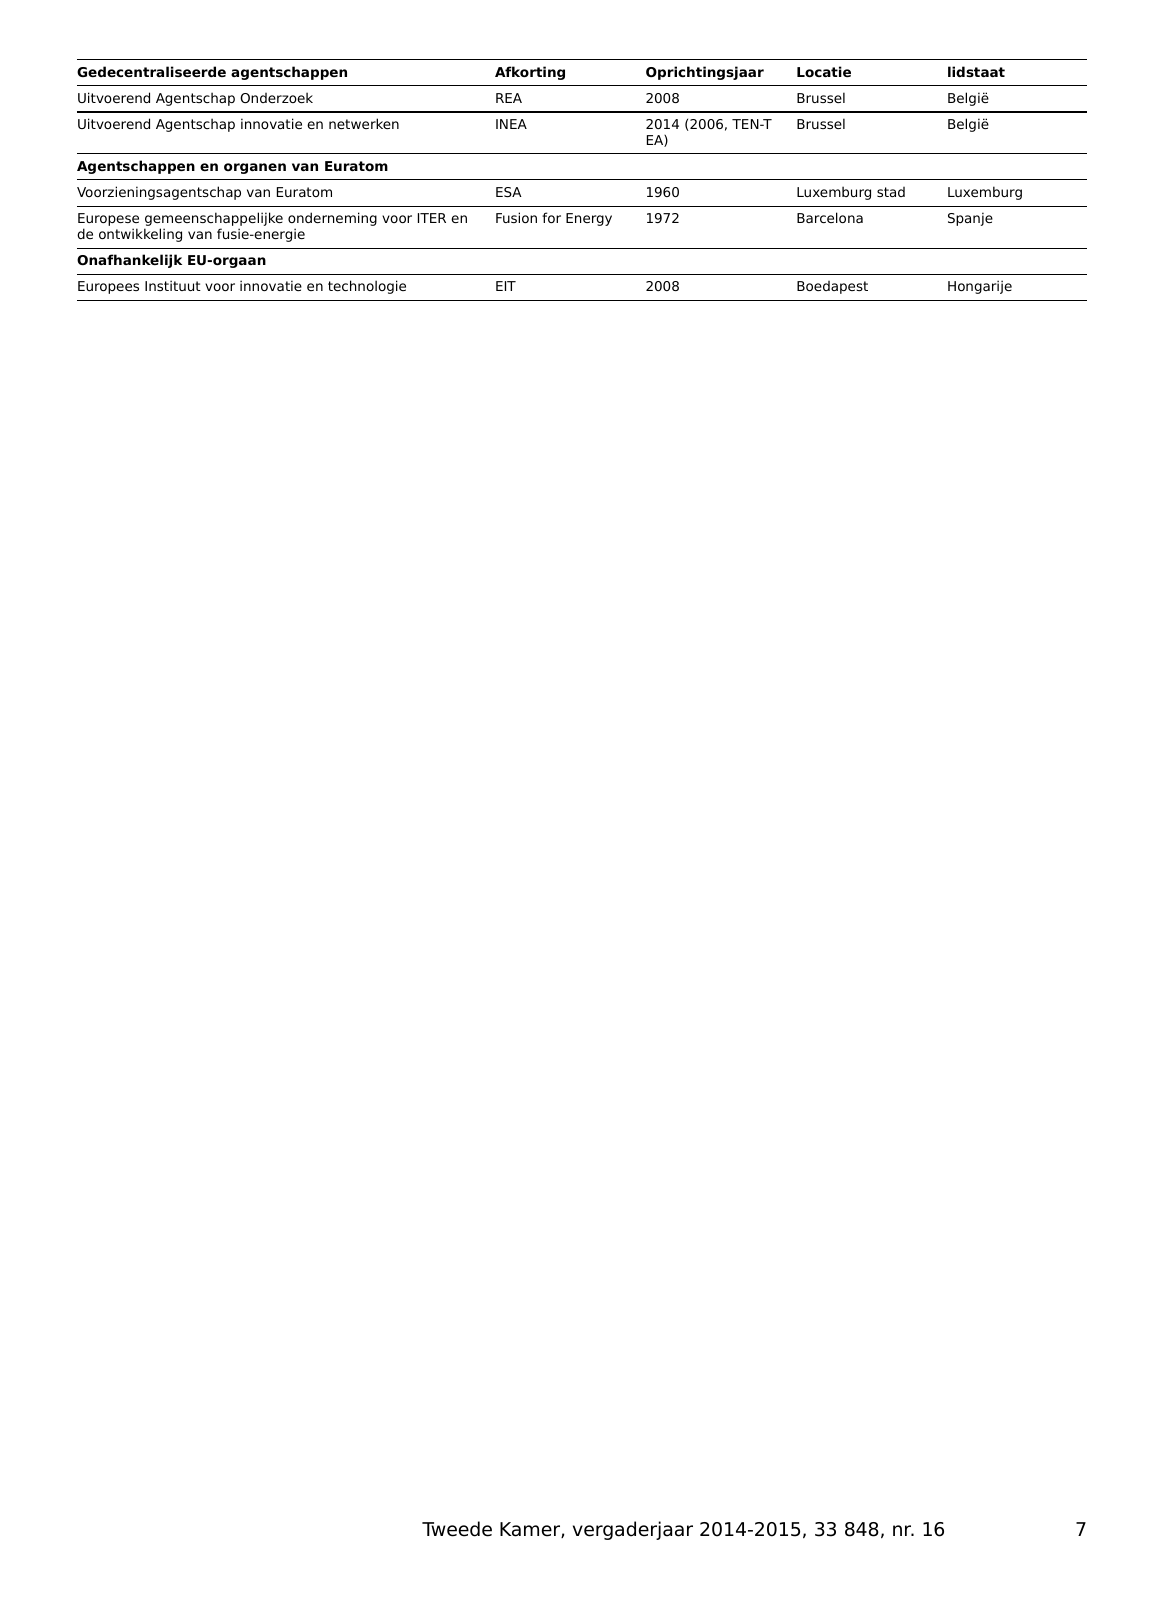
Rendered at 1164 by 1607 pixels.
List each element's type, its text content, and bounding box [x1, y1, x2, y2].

table_header Afkorting [489, 60, 639, 85]
table_cell Europees Instituut voor innovatie en technologie [77, 275, 489, 300]
table_cell Barcelona [790, 207, 941, 247]
table_cell Fusion for Energy [489, 207, 639, 247]
table_cell Luxemburg stad [790, 180, 941, 206]
table_cell Uitvoerend Agentschap Onderzoek [77, 86, 489, 111]
table_cell Agentschappen en organen van Euratom [77, 154, 489, 179]
table_cell [790, 249, 941, 273]
table_cell 1960 [640, 180, 790, 206]
table_cell [941, 249, 1087, 273]
table_header Gedecentraliseerde agentschappen [77, 60, 489, 85]
table_cell [489, 154, 639, 179]
table_cell Luxemburg [941, 180, 1087, 206]
table_cell België [941, 86, 1087, 111]
table_cell REA [489, 86, 639, 111]
table_cell 1972 [640, 207, 790, 247]
table_cell Brussel [790, 86, 941, 111]
table_cell [941, 154, 1087, 179]
table_cell België [941, 113, 1087, 153]
table_cell 2014 (2006, TEN-T EA) [640, 113, 790, 153]
table_cell EIT [489, 275, 639, 300]
table_header Locatie [790, 60, 941, 85]
table_cell 2008 [640, 275, 790, 300]
table_cell Voorzieningsagentschap van Euratom [77, 180, 489, 206]
table_cell [640, 249, 790, 273]
table_header lidstaat [941, 60, 1087, 85]
table_cell Onafhankelijk EU-orgaan [77, 249, 489, 273]
table_cell Brussel [790, 113, 941, 153]
table_cell [790, 154, 941, 179]
table_cell Europese gemeenschappelijke onderneming voor ITER en de ontwikkeling van fusie-energie [77, 207, 489, 247]
table_cell [640, 154, 790, 179]
table_header Oprichtingsjaar [640, 60, 790, 85]
table_cell INEA [489, 113, 639, 153]
table_cell Boedapest [790, 275, 941, 300]
table_cell [489, 249, 639, 273]
table_cell Hongarije [941, 275, 1087, 300]
table_cell Spanje [941, 207, 1087, 247]
table_cell Uitvoerend Agentschap innovatie en netwerken [77, 113, 489, 153]
table_cell 2008 [640, 86, 790, 111]
table_cell ESA [489, 180, 639, 206]
